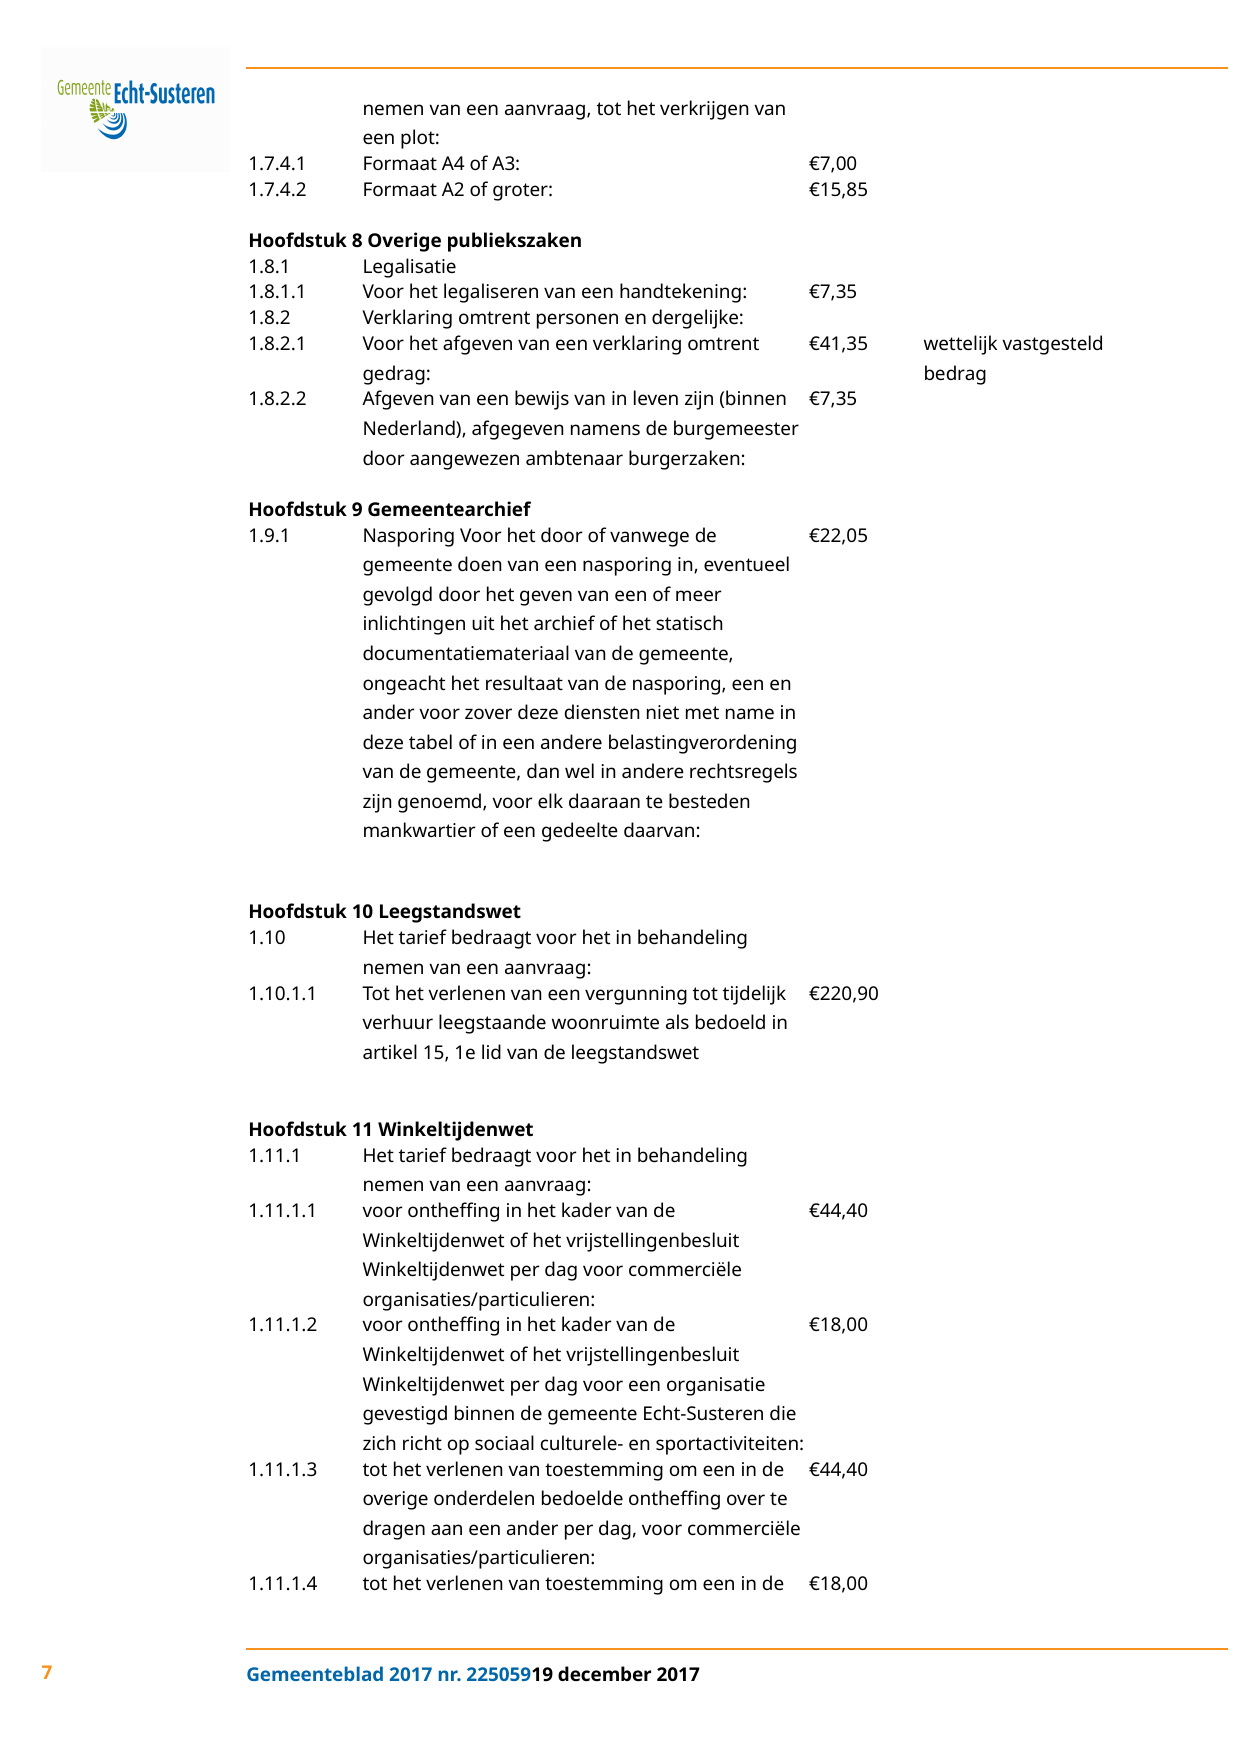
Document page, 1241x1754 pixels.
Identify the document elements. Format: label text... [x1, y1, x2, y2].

table_cell €7,35 [809, 279, 923, 304]
table_cell 1.11.1.4 [248, 1570, 362, 1596]
table_cell [923, 176, 1152, 202]
table_cell [923, 95, 1152, 150]
table_cell [362, 202, 809, 227]
table_cell [923, 227, 1152, 253]
table_cell tot het verlenen van toestemming om een in de overige onderdelen bedoelde ontheffing over te dragen aan een ander per dag, voor commerciële organisaties/particulieren: [362, 1456, 809, 1570]
table_cell [248, 470, 362, 496]
table_cell [923, 1570, 1152, 1596]
table_cell 1.10.1.1 [248, 980, 362, 1065]
table_cell [809, 1116, 923, 1142]
table_cell [923, 1116, 1152, 1142]
table_cell Voor het afgeven van een verklaring omtrent gedrag: [362, 330, 809, 386]
table_cell tot het verlenen van toestemming om een in de [362, 1570, 809, 1596]
table_cell [923, 496, 1152, 522]
table_cell Legalisatie [362, 253, 809, 279]
table_cell 1.8.1.1 [248, 279, 362, 304]
table_cell 1.7.4.1 [248, 150, 362, 176]
table_cell 1.8.2.2 [248, 386, 362, 470]
table_cell [362, 470, 809, 496]
table_cell 1.11.1.1 [248, 1197, 362, 1312]
table_cell Tot het verlenen van een vergunning tot tijdelijk verhuur leegstaande woonruimte als bedoeld in artikel 15, 1e lid van de leegstandswet [362, 980, 809, 1065]
table_cell Verklaring omtrent personen en dergelijke: [362, 305, 809, 330]
table_cell [248, 844, 362, 899]
table_cell [809, 253, 923, 279]
table_cell [923, 899, 1152, 924]
table_cell [809, 925, 923, 980]
table_cell [248, 1065, 362, 1090]
table_cell [248, 95, 362, 150]
table_cell 1.11.1 [248, 1142, 362, 1197]
table_cell 1.8.2 [248, 305, 362, 330]
table_cell [809, 1065, 923, 1090]
table_cell [923, 1456, 1152, 1570]
table_cell [923, 202, 1152, 227]
table_cell 1.8.1 [248, 253, 362, 279]
table_cell [809, 305, 923, 330]
table_cell wettelijk vastgesteld bedrag [923, 330, 1152, 386]
table_cell Hoofdstuk 11 Winkeltijdenwet [248, 1116, 809, 1142]
table_cell Formaat A2 of groter: [362, 176, 809, 202]
table_cell [923, 1090, 1152, 1116]
table_cell [809, 95, 923, 150]
table_cell [923, 1312, 1152, 1456]
table_cell nemen van een aanvraag, tot het verkrijgen van een plot: [362, 95, 809, 150]
table_cell 1.10 [248, 925, 362, 980]
table_cell voor ontheffing in het kader van de Winkeltijdenwet of het vrijstellingenbesluit Winkeltijdenwet per dag voor commerciële organisaties/particulieren: [362, 1197, 809, 1312]
table_cell [362, 1090, 809, 1116]
table_cell [362, 1065, 809, 1090]
table_cell [923, 1142, 1152, 1197]
table_cell 1.7.4.2 [248, 176, 362, 202]
table_cell [923, 980, 1152, 1065]
table_cell voor ontheffing in het kader van de Winkeltijdenwet of het vrijstellingenbesluit Winkeltijdenwet per dag voor een organisatie gevestigd binnen de gemeente Echt-Susteren die zich richt op sociaal culturele- en sportactiviteiten: [362, 1312, 809, 1456]
table_cell [923, 925, 1152, 980]
table_cell 1.8.2.1 [248, 330, 362, 386]
table_cell [923, 1065, 1152, 1090]
table_cell Hoofdstuk 10 Leegstandswet [248, 899, 809, 924]
table_cell [923, 470, 1152, 496]
table_cell €18,00 [809, 1570, 923, 1596]
table_cell [809, 202, 923, 227]
table_cell Voor het legaliseren van een handtekening: [362, 279, 809, 304]
table_cell €7,00 [809, 150, 923, 176]
table_cell [923, 279, 1152, 304]
table_cell Het tarief bedraagt voor het in behandeling nemen van een aanvraag: [362, 1142, 809, 1197]
table_cell €41,35 [809, 330, 923, 386]
table_cell €22,05 [809, 522, 923, 843]
table_cell [923, 522, 1152, 843]
table_cell [248, 202, 362, 227]
table_cell Afgeven van een bewijs van in leven zijn (binnen Nederland), afgegeven namens de burgemeester door aangewezen ambtenaar burgerzaken: [362, 386, 809, 470]
table_cell [809, 1142, 923, 1197]
table_cell 1.11.1.3 [248, 1456, 362, 1570]
table_cell €15,85 [809, 176, 923, 202]
picture [41, 47, 231, 172]
table_cell €18,00 [809, 1312, 923, 1456]
table_cell [809, 470, 923, 496]
table_cell [362, 844, 809, 899]
table_cell €7,35 [809, 386, 923, 470]
table_cell [923, 305, 1152, 330]
table_cell [923, 253, 1152, 279]
table_cell Het tarief bedraagt voor het in behandeling nemen van een aanvraag: [362, 925, 809, 980]
table_cell [809, 227, 923, 253]
table_cell €44,40 [809, 1197, 923, 1312]
table_cell [923, 150, 1152, 176]
table_cell [923, 386, 1152, 470]
table_cell Formaat A4 of A3: [362, 150, 809, 176]
table_cell [923, 1197, 1152, 1312]
table_cell [809, 899, 923, 924]
table_cell [809, 1090, 923, 1116]
table_cell Hoofdstuk 9 Gemeentearchief [248, 496, 809, 522]
table_cell 1.9.1 [248, 522, 362, 843]
table_cell [248, 1090, 362, 1116]
table_cell [809, 844, 923, 899]
table_cell 1.11.1.2 [248, 1312, 362, 1456]
table_cell Nasporing Voor het door of vanwege de gemeente doen van een nasporing in, eventueel gevolgd door het geven van een of meer inlichtingen uit het archief of het statisch documentatiemateriaal van de gemeente, ongeacht het resultaat van de nasporing, een en ander voor zover deze diensten niet met name in deze tabel of in een andere belastingverordening van de gemeente, dan wel in andere rechtsregels zijn genoemd, voor elk daaraan te besteden mankwartier of een gedeelte daarvan: [362, 522, 809, 843]
table_cell [923, 844, 1152, 899]
table_cell €220,90 [809, 980, 923, 1065]
table_cell €44,40 [809, 1456, 923, 1570]
table_cell [809, 496, 923, 522]
table_cell Hoofdstuk 8 Overige publiekszaken [248, 227, 809, 253]
